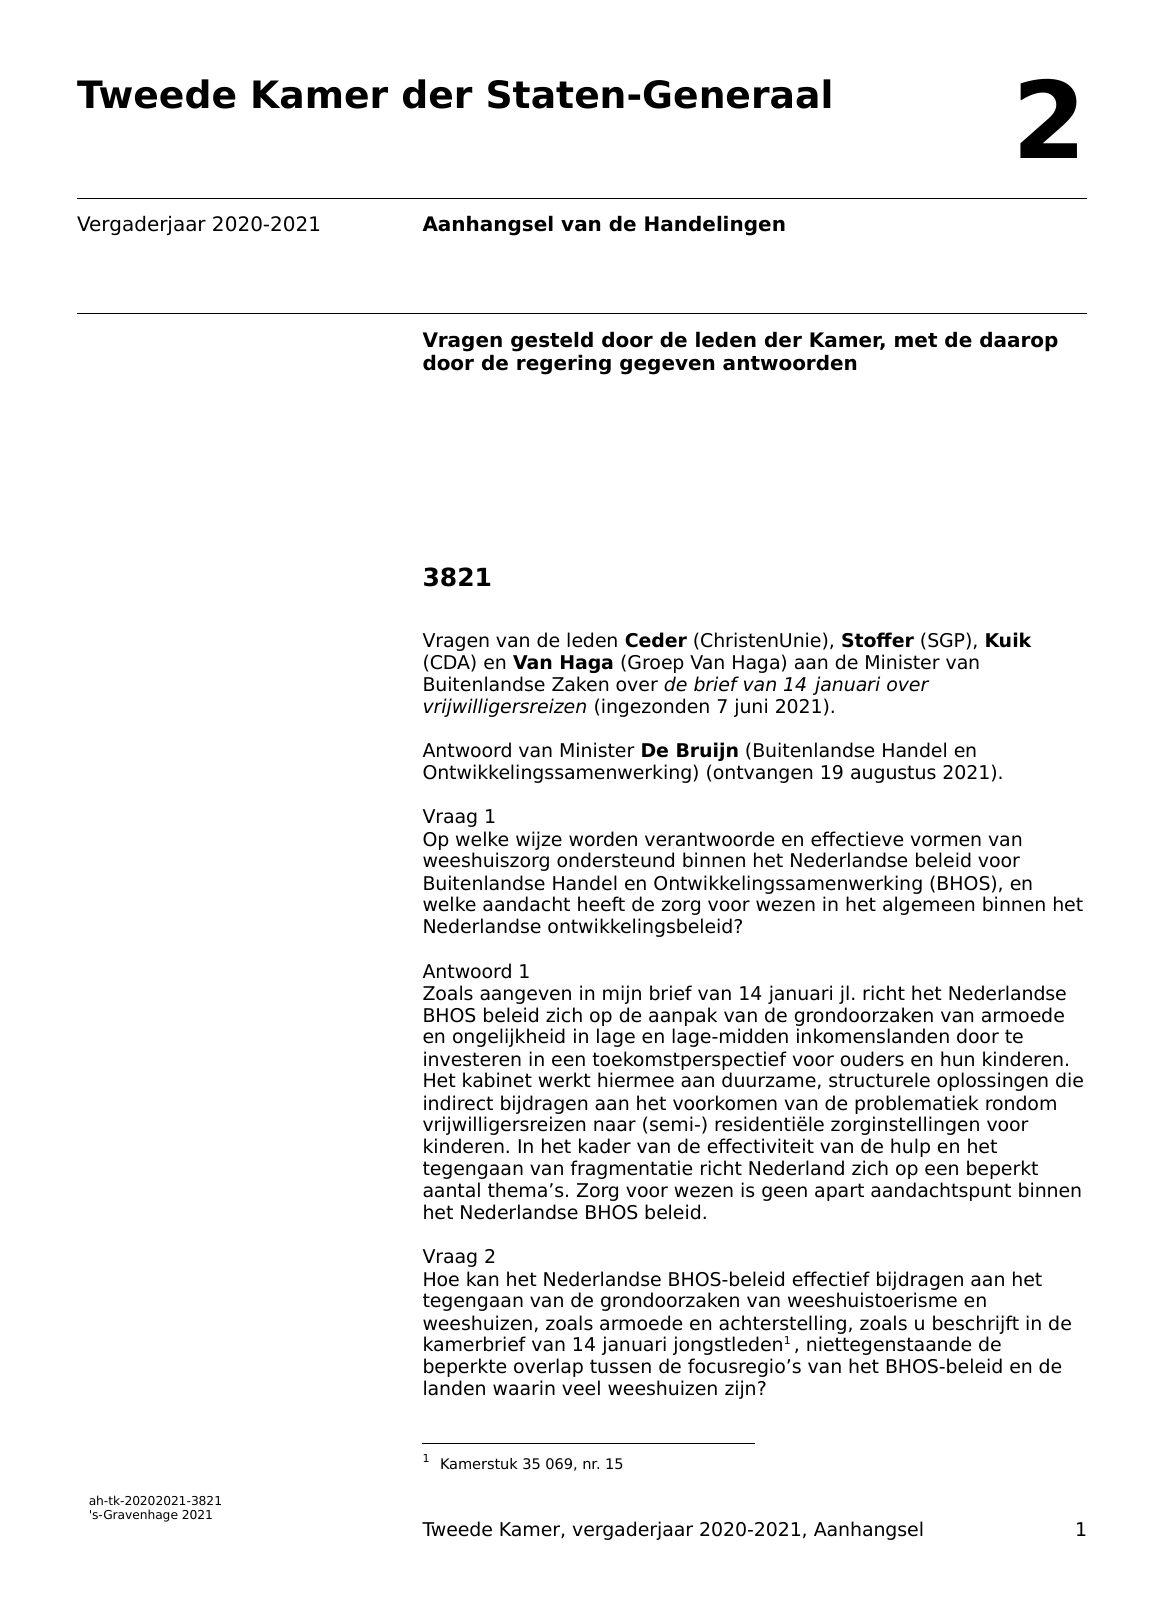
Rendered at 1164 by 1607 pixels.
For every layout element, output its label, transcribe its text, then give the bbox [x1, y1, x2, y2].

text Zoals aangeven in mijn brief van 14 januari jl. richt het Nederlandse BHOS beleid zich op de aanpak van de grondoorzaken van armoede en ongelijkheid in lage en lage-midden inkomenslanden door te investeren in een toekomstperspectief voor ouders en hun kinderen. Het kabinet werkt hiermee aan duurzame, structurele oplossingen die indirect bijdragen aan het voorkomen van de problematiek rondom vrijwilligersreizen naar (semi-) residentiële zorginstellingen voor kinderen. In het kader van de effectiviteit van de hulp en het tegengaan van fragmentatie richt Nederland zich op een beperkt aantal thema’s. Zorg voor wezen is geen apart aandachtspunt binnen het Nederlandse BHOS beleid. [422, 982, 1087, 1224]
text 3821 [422, 563, 1087, 592]
table_header Tweede Kamer der Staten-Generaal [77, 59, 886, 198]
table_cell Aanhangsel van de Handelingen [422, 199, 1087, 313]
text Vraag 1 [422, 806, 1087, 828]
text Kamerstuk 35 069, nr. 15 [422, 1452, 1087, 1474]
text Antwoord 1 [422, 961, 1087, 982]
text ah-tk-20202021-3821 [88, 1494, 323, 1508]
text Antwoord van Minister De Bruijn (Buitenlandse Handel en Ontwikkelingssamenwerking) (ontvangen 19 augustus 2021). [422, 740, 1087, 784]
table_cell Vergaderjaar 2020-2021 [77, 199, 422, 313]
table_header 2 [886, 59, 1087, 198]
text Vragen van de leden Ceder (ChristenUnie), Stoffer (SGP), Kuik (CDA) en Van Haga (Groep Van Haga) aan de Minister van Buitenlandse Zaken over de brief van 14 januari over vrijwilligersreizen (ingezonden 7 juni 2021). [422, 630, 1087, 718]
text 's-Gravenhage 2021 [88, 1508, 323, 1522]
text Hoe kan het Nederlandse BHOS-beleid effectief bijdragen aan het tegengaan van de grondoorzaken van weeshuistoerisme en weeshuizen, zoals armoede en achterstelling, zoals u beschrijft in de kamerbrief van 14 januari jongstleden, niettegenstaande de beperkte overlap tussen de focusregio’s van het BHOS-beleid en de landen waarin veel weeshuizen zijn? [422, 1268, 1087, 1400]
table_cell Vragen gesteld door de leden der Kamer, met de daarop door de regering gegeven antwoorden [422, 314, 1087, 375]
text Vraag 2 [422, 1246, 1087, 1268]
table_cell [77, 314, 422, 375]
text Op welke wijze worden verantwoorde en effectieve vormen van weeshuiszorg ondersteund binnen het Nederlandse beleid voor Buitenlandse Handel en Ontwikkelingssamenwerking (BHOS), en welke aandacht heeft de zorg voor wezen in het algemeen binnen het Nederlandse ontwikkelingsbeleid? [422, 828, 1087, 938]
